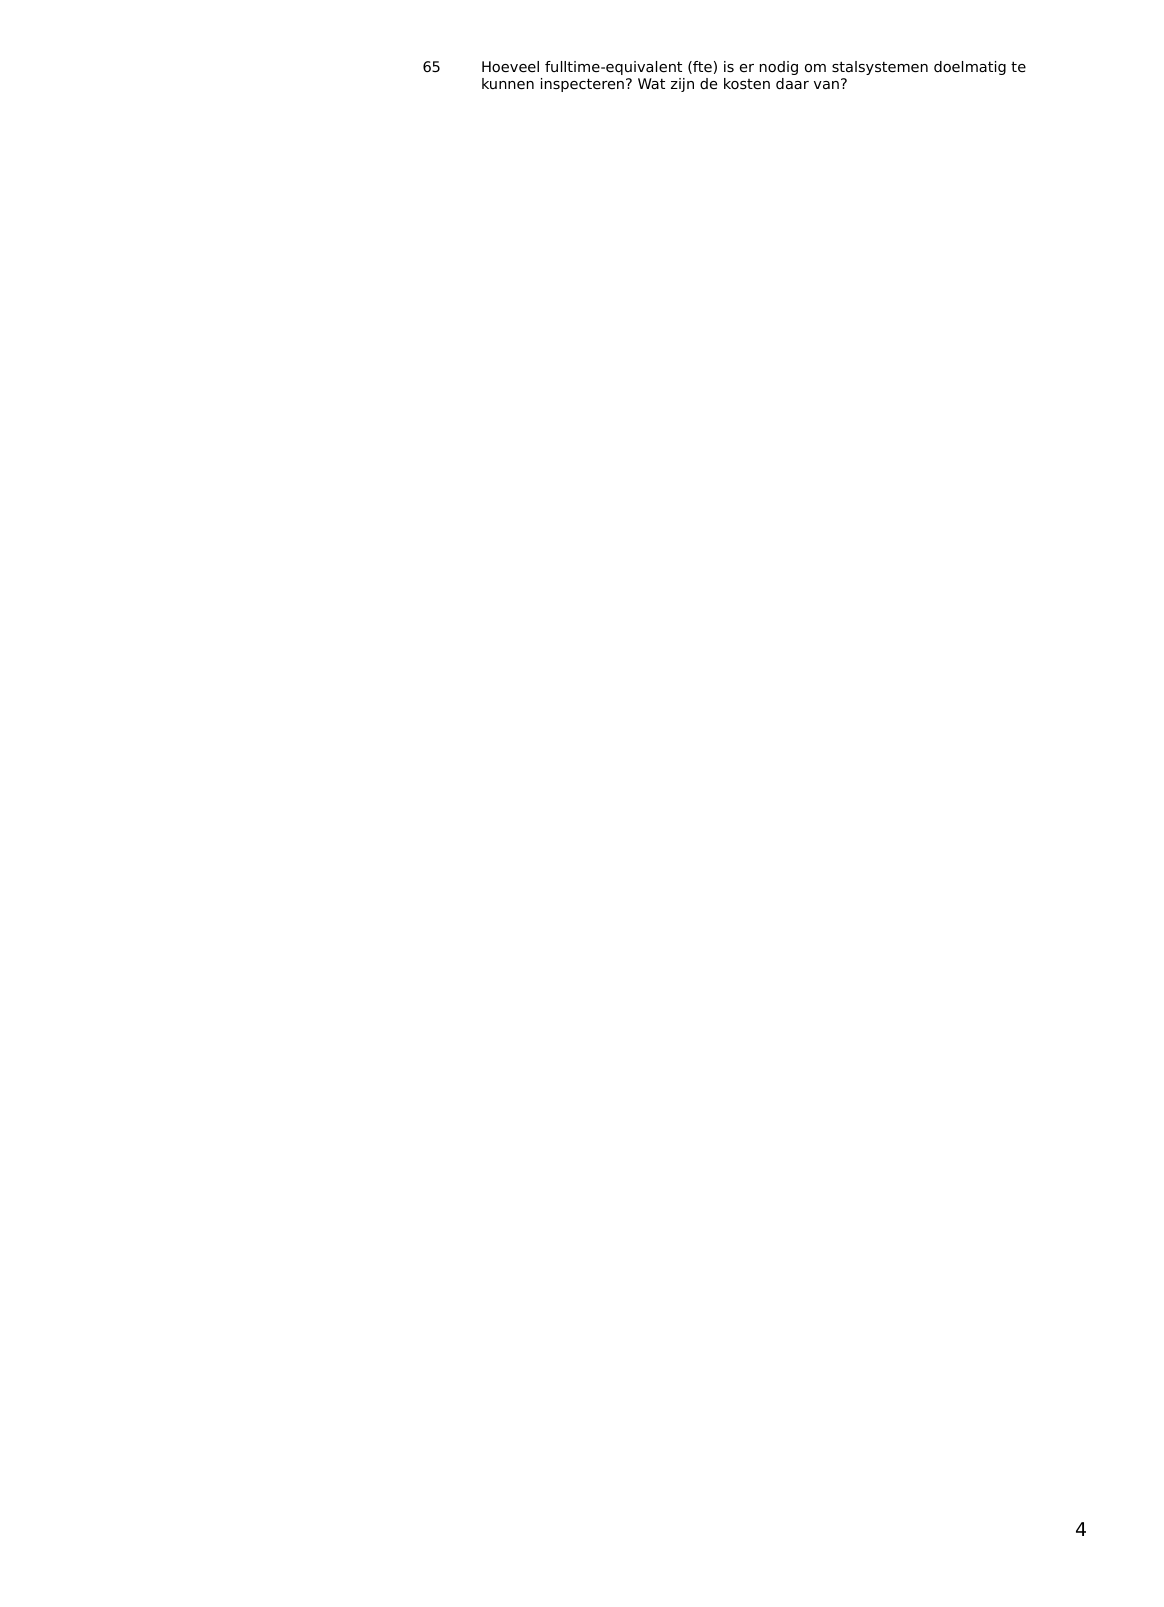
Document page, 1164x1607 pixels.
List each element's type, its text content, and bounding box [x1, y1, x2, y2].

table_cell 65 [422, 59, 475, 93]
table_cell Hoeveel fulltime-equivalent (fte) is er nodig om stalsystemen doelmatig te kunnen inspecteren? Wat zijn de kosten daar van? [475, 59, 1087, 93]
